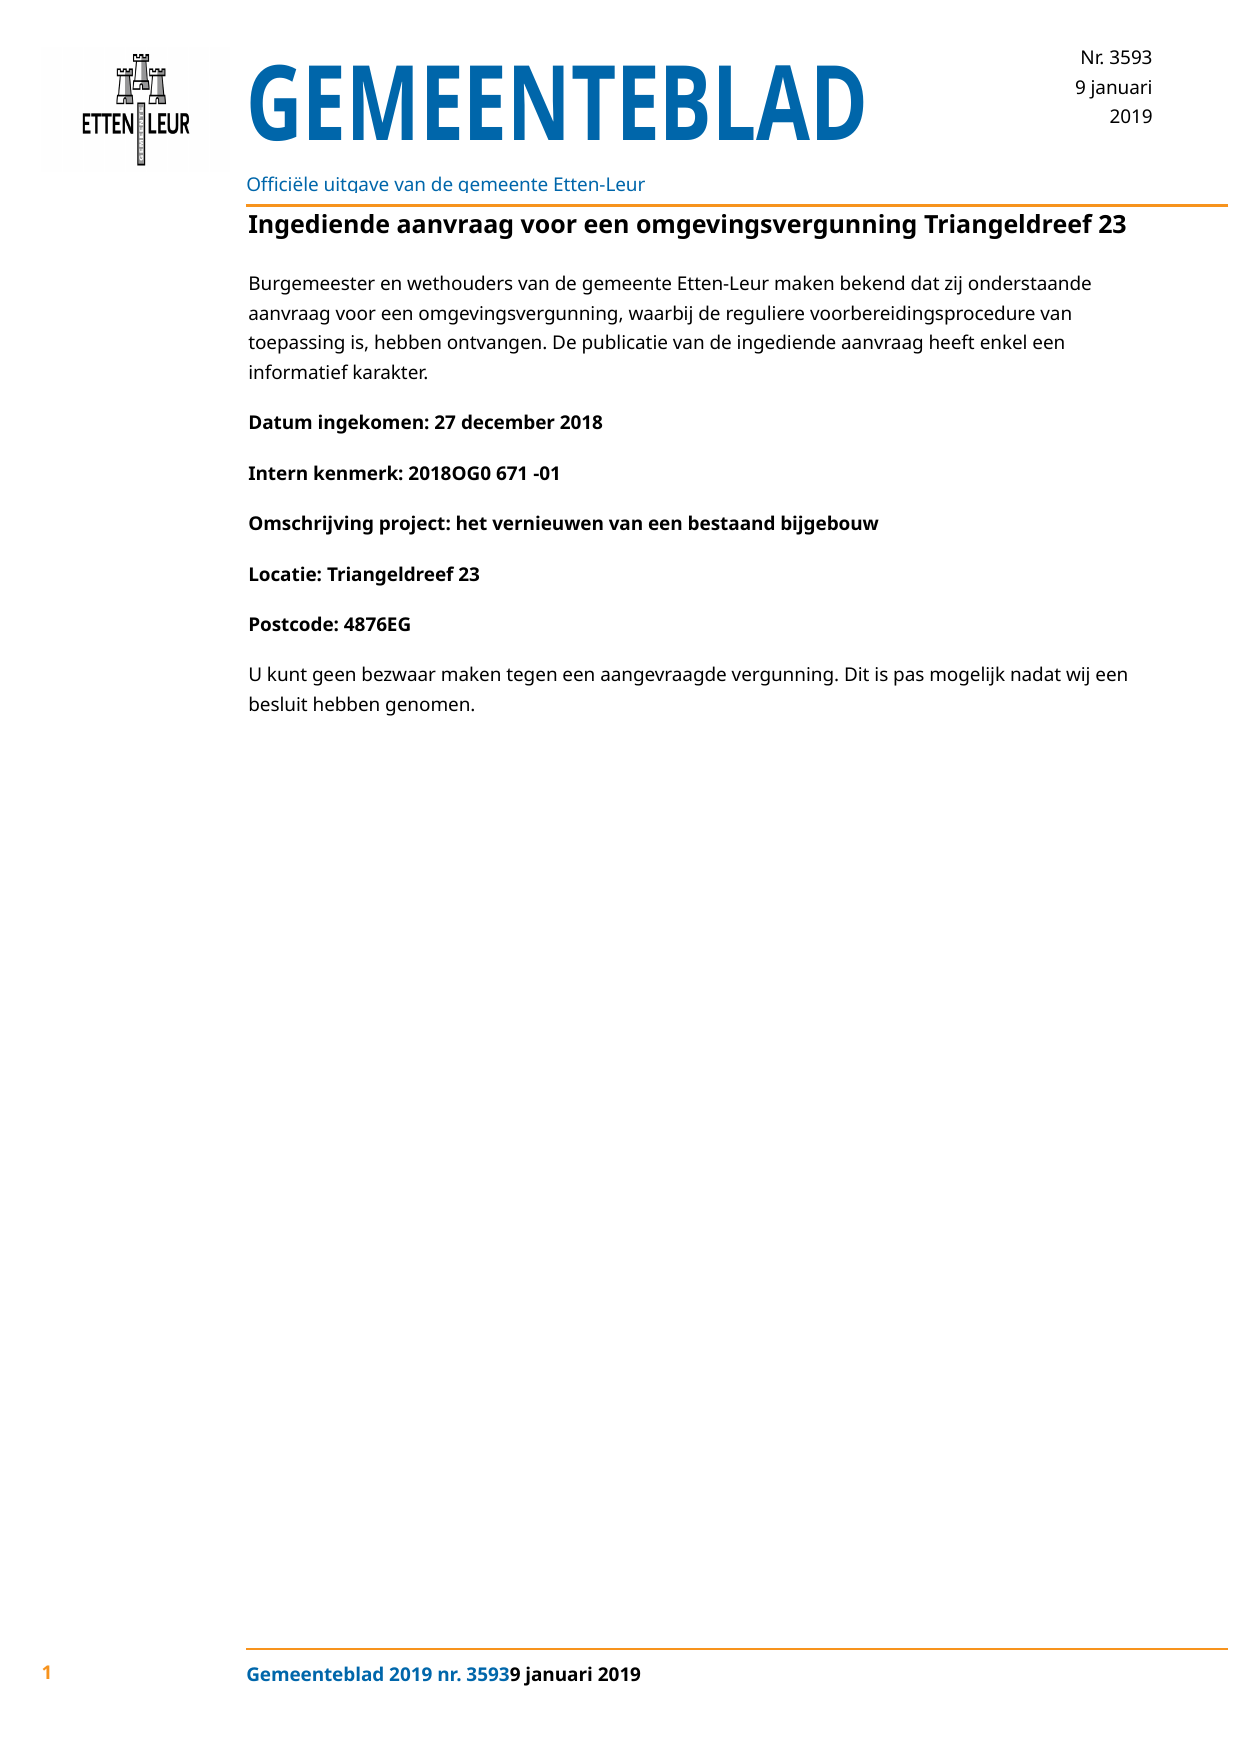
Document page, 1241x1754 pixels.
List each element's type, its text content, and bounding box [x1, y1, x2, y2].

text Omschrijving project: het vernieuwen van een bestaand bijgebouw [248, 510, 1152, 536]
text Postcode: 4876EG [248, 611, 1152, 637]
text Locatie: Triangeldreef 23 [248, 561, 1152, 586]
text Intern kenmerk: 2018OG0 671 -01 [248, 460, 1152, 486]
text Ingediende aanvraag voor een omgevingsvergunning Triangeldreef 23 [248, 207, 1152, 241]
text U kunt geen bezwaar maken tegen een aangevraagde vergunning. Dit is pas mogelijk nadat wij een besluit hebben genomen. [248, 662, 1152, 717]
picture [41, 47, 231, 172]
text Burgemeester en wethouders van de gemeente Etten-Leur maken bekend dat zij onderstaande aanvraag voor een omgevingsvergunning, waarbij de reguliere voorbereidingsprocedure van toepassing is, hebben ontvangen. De publicatie van de ingediende aanvraag heeft enkel een informatief karakter. [248, 270, 1152, 385]
text Datum ingekomen: 27 december 2018 [248, 409, 1152, 435]
